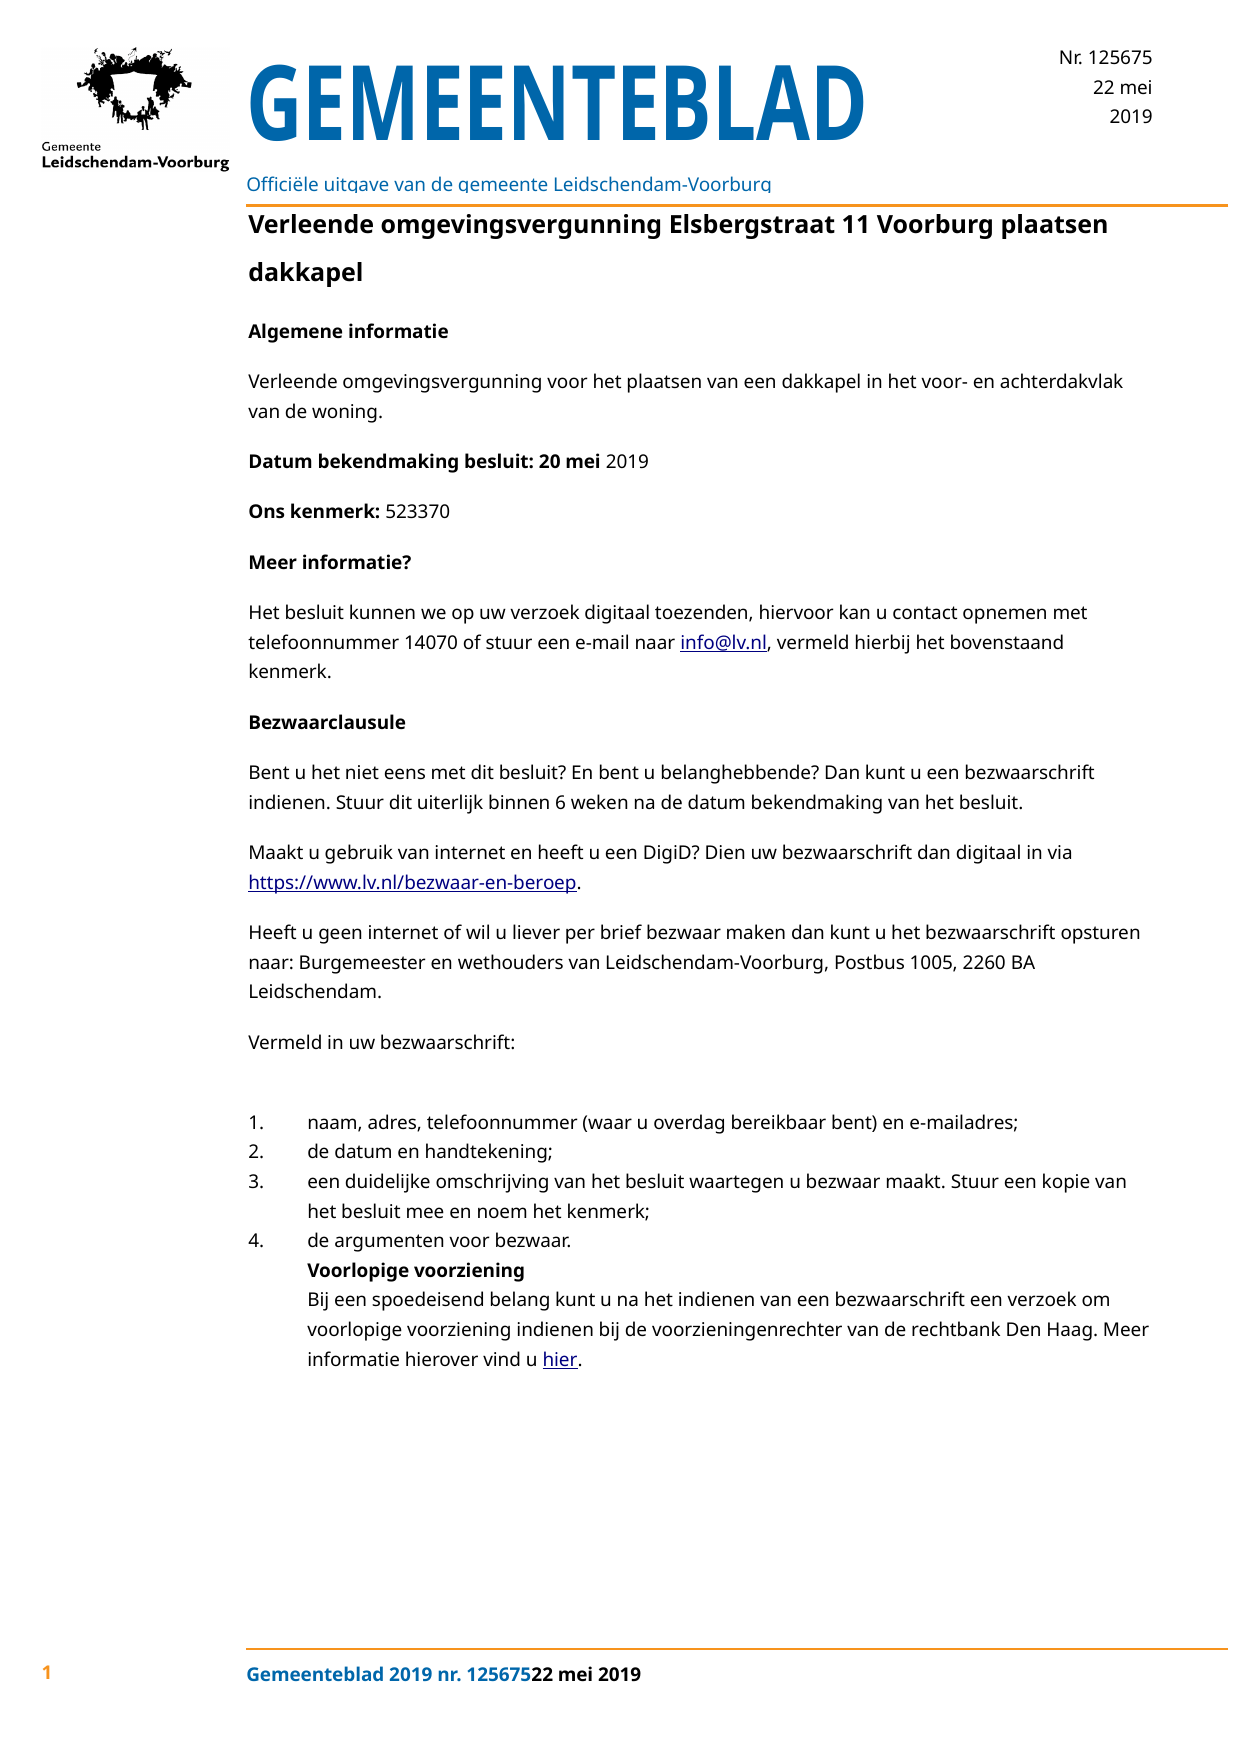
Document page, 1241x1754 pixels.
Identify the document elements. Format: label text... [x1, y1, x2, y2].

picture [41, 47, 231, 172]
list een duidelijke omschrijving van het besluit waartegen u bezwaar maakt. Stuur een kopie van het besluit mee en noem het kenmerk; [248, 1168, 1152, 1224]
text Algemene informatie [248, 318, 1152, 344]
list naam, adres, telefoonnummer (waar u overdag bereikbaar bent) en e-mailadres; [248, 1109, 1152, 1135]
list Voorlopige voorziening [248, 1257, 1152, 1283]
list de argumenten voor bezwaar. [248, 1227, 1152, 1253]
text Heeft u geen internet of wil u liever per brief bezwaar maken dan kunt u het bezwaarschrift opsturen naar: Burgemeester en wethouders van Leidschendam-Voorburg, Postbus 1005, 2260 BA Leidschendam. [248, 919, 1152, 1004]
list de datum en handtekening; [248, 1139, 1152, 1164]
list Bij een spoedeisend belang kunt u na het indienen van een bezwaarschrift een verzoek om voorlopige voorziening indienen bij de voorzieningenrechter van de rechtbank Den Haag. Meer informatie hierover vind u hier. [248, 1287, 1152, 1372]
text Meer informatie? [248, 549, 1152, 575]
text Verleende omgevingsvergunning voor het plaatsen van een dakkapel in het voor- en achterdakvlak van de woning. [248, 368, 1152, 424]
text Datum bekendmaking besluit: 20 mei 2019 [248, 448, 1152, 474]
text Het besluit kunnen we op uw verzoek digitaal toezenden, hiervoor kan u contact opnemen met telefoonnummer 14070 of stuur een e-mail naar info@lv.nl, vermeld hierbij het bovenstaand kenmerk. [248, 599, 1152, 684]
text Bezwaarclausule [248, 709, 1152, 735]
text Bent u het niet eens met dit besluit? En bent u belanghebbende? Dan kunt u een bezwaarschrift indienen. Stuur dit uiterlijk binnen 6 weken na de datum bekendmaking van het besluit. [248, 759, 1152, 815]
text Maakt u gebruik van internet en heeft u een DigiD? Dien uw bezwaarschrift dan digitaal in via https://www.lv.nl/bezwaar-en-beroep. [248, 839, 1152, 895]
text Vermeld in uw bezwaarschrift: [248, 1029, 1152, 1055]
text Ons kenmerk: 523370 [248, 499, 1152, 524]
text Verleende omgevingsvergunning Elsbergstraat 11 Voorburg plaatsen dakkapel [248, 207, 1152, 288]
